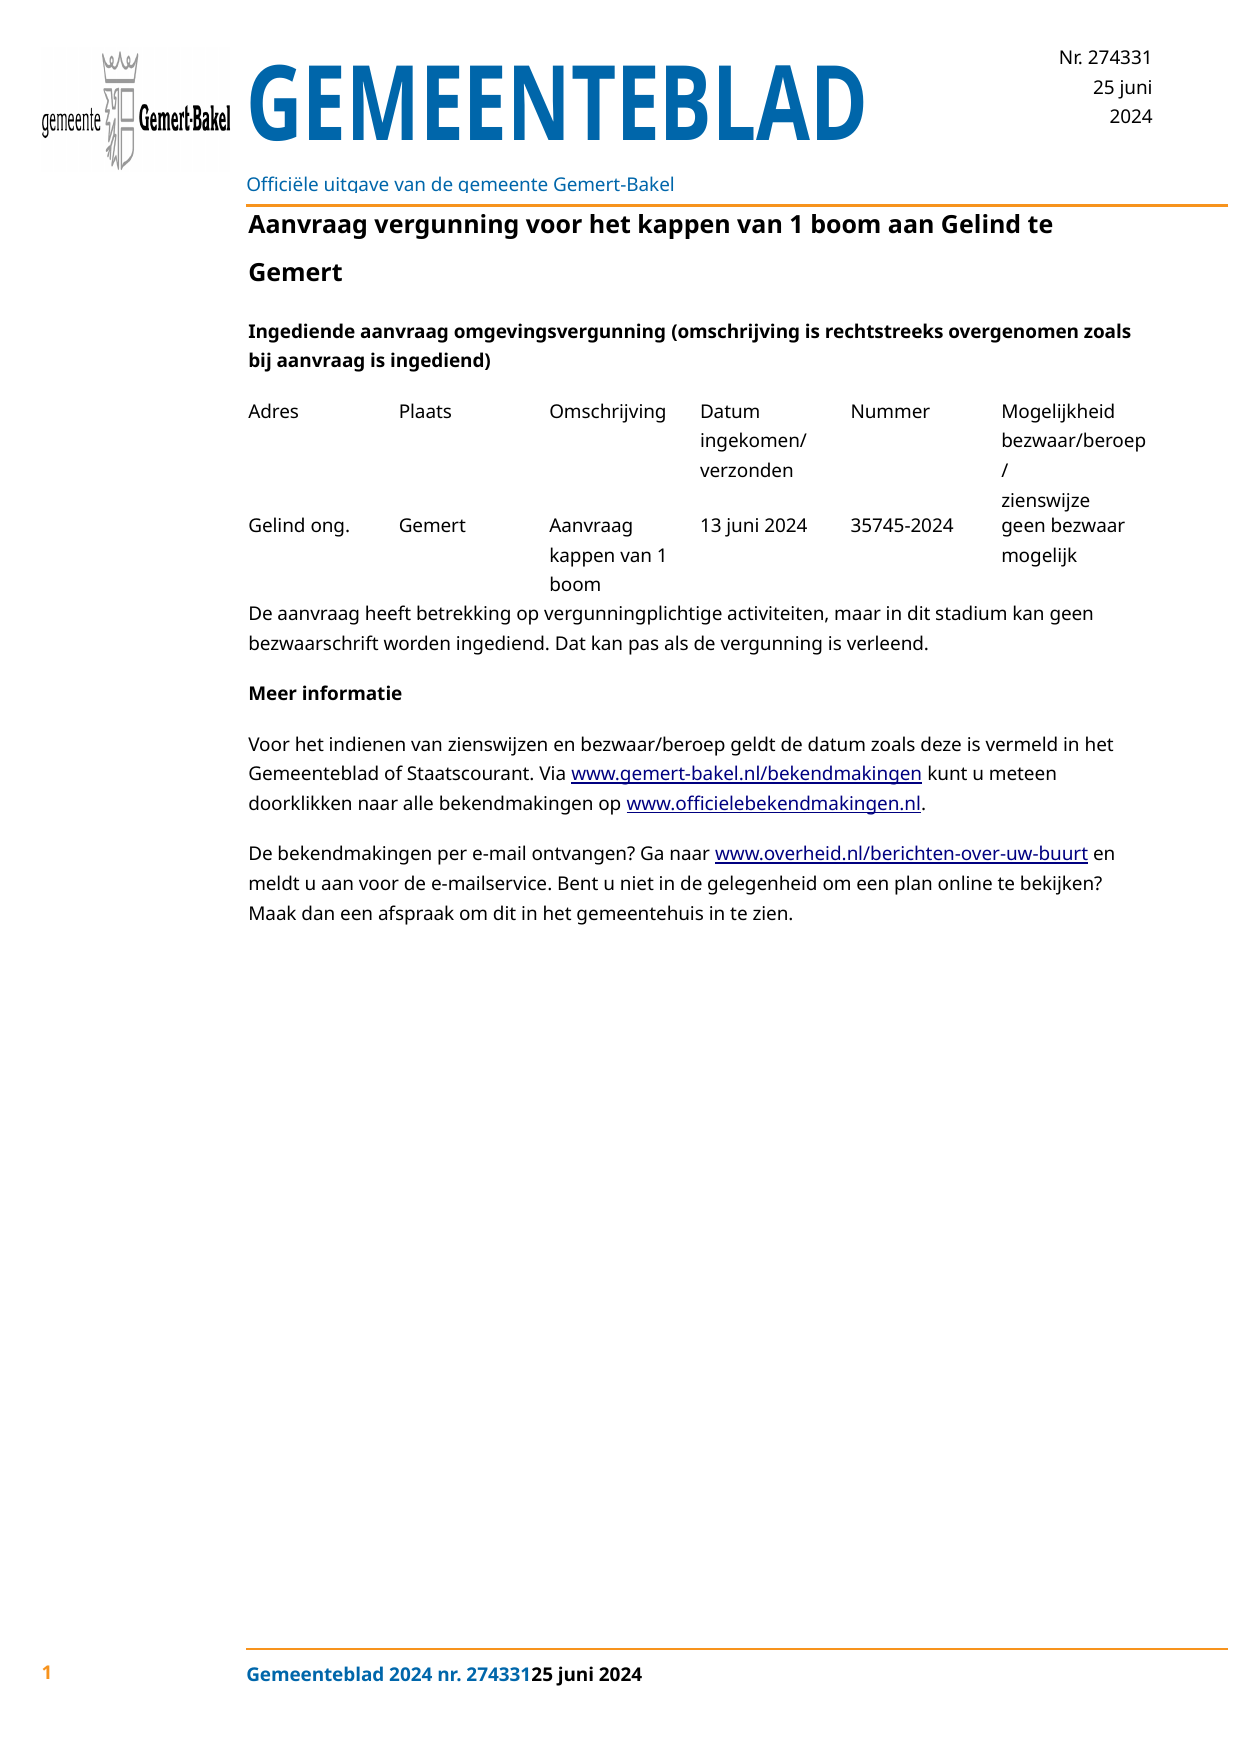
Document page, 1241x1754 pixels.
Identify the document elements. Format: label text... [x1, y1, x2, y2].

table_cell Gelind ong. [248, 513, 398, 597]
table_header Omschrijving [549, 398, 700, 512]
table_header Mogelijkheid bezwaar/beroep/ zienswijze [1001, 398, 1152, 512]
text Meer informatie [248, 681, 1152, 706]
picture [41, 47, 231, 172]
table_cell Aanvraag kappen van 1 boom [549, 513, 700, 597]
table_header Datum ingekomen/ verzonden [700, 398, 850, 512]
text Ingediende aanvraag omgevingsvergunning (omschrijving is rechtstreeks overgenomen zoals bij aanvraag is ingediend) [248, 318, 1152, 373]
table_cell 35745-2024 [850, 513, 1001, 597]
text De aanvraag heeft betrekking op vergunningplichtige activiteiten, maar in dit stadium kan geen bezwaarschrift worden ingediend. Dat kan pas als de vergunning is verleend. [248, 601, 1152, 656]
table_header Adres [248, 398, 398, 512]
table_cell Gemert [399, 513, 549, 597]
table_header Plaats [399, 398, 549, 512]
text De bekendmakingen per e-mail ontvangen? Ga naar www.overheid.nl/berichten-over-uw-buurt en meldt u aan voor de e-mailservice. Bent u niet in de gelegenheid om een plan online te bekijken? Maak dan een afspraak om dit in het gemeentehuis in te zien. [248, 841, 1152, 926]
table_header Nummer [850, 398, 1001, 512]
text Voor het indienen van zienswijzen en bezwaar/beroep geldt de datum zoals deze is vermeld in het Gemeenteblad of Staatscourant. Via www.gemert-bakel.nl/bekendmakingen kunt u meteen doorklikken naar alle bekendmakingen op www.officielebekendmakingen.nl. [248, 731, 1152, 816]
text Aanvraag vergunning voor het kappen van 1 boom aan Gelind te Gemert [248, 207, 1152, 288]
table_cell 13 juni 2024 [700, 513, 850, 597]
table_cell geen bezwaar mogelijk [1001, 513, 1152, 597]
